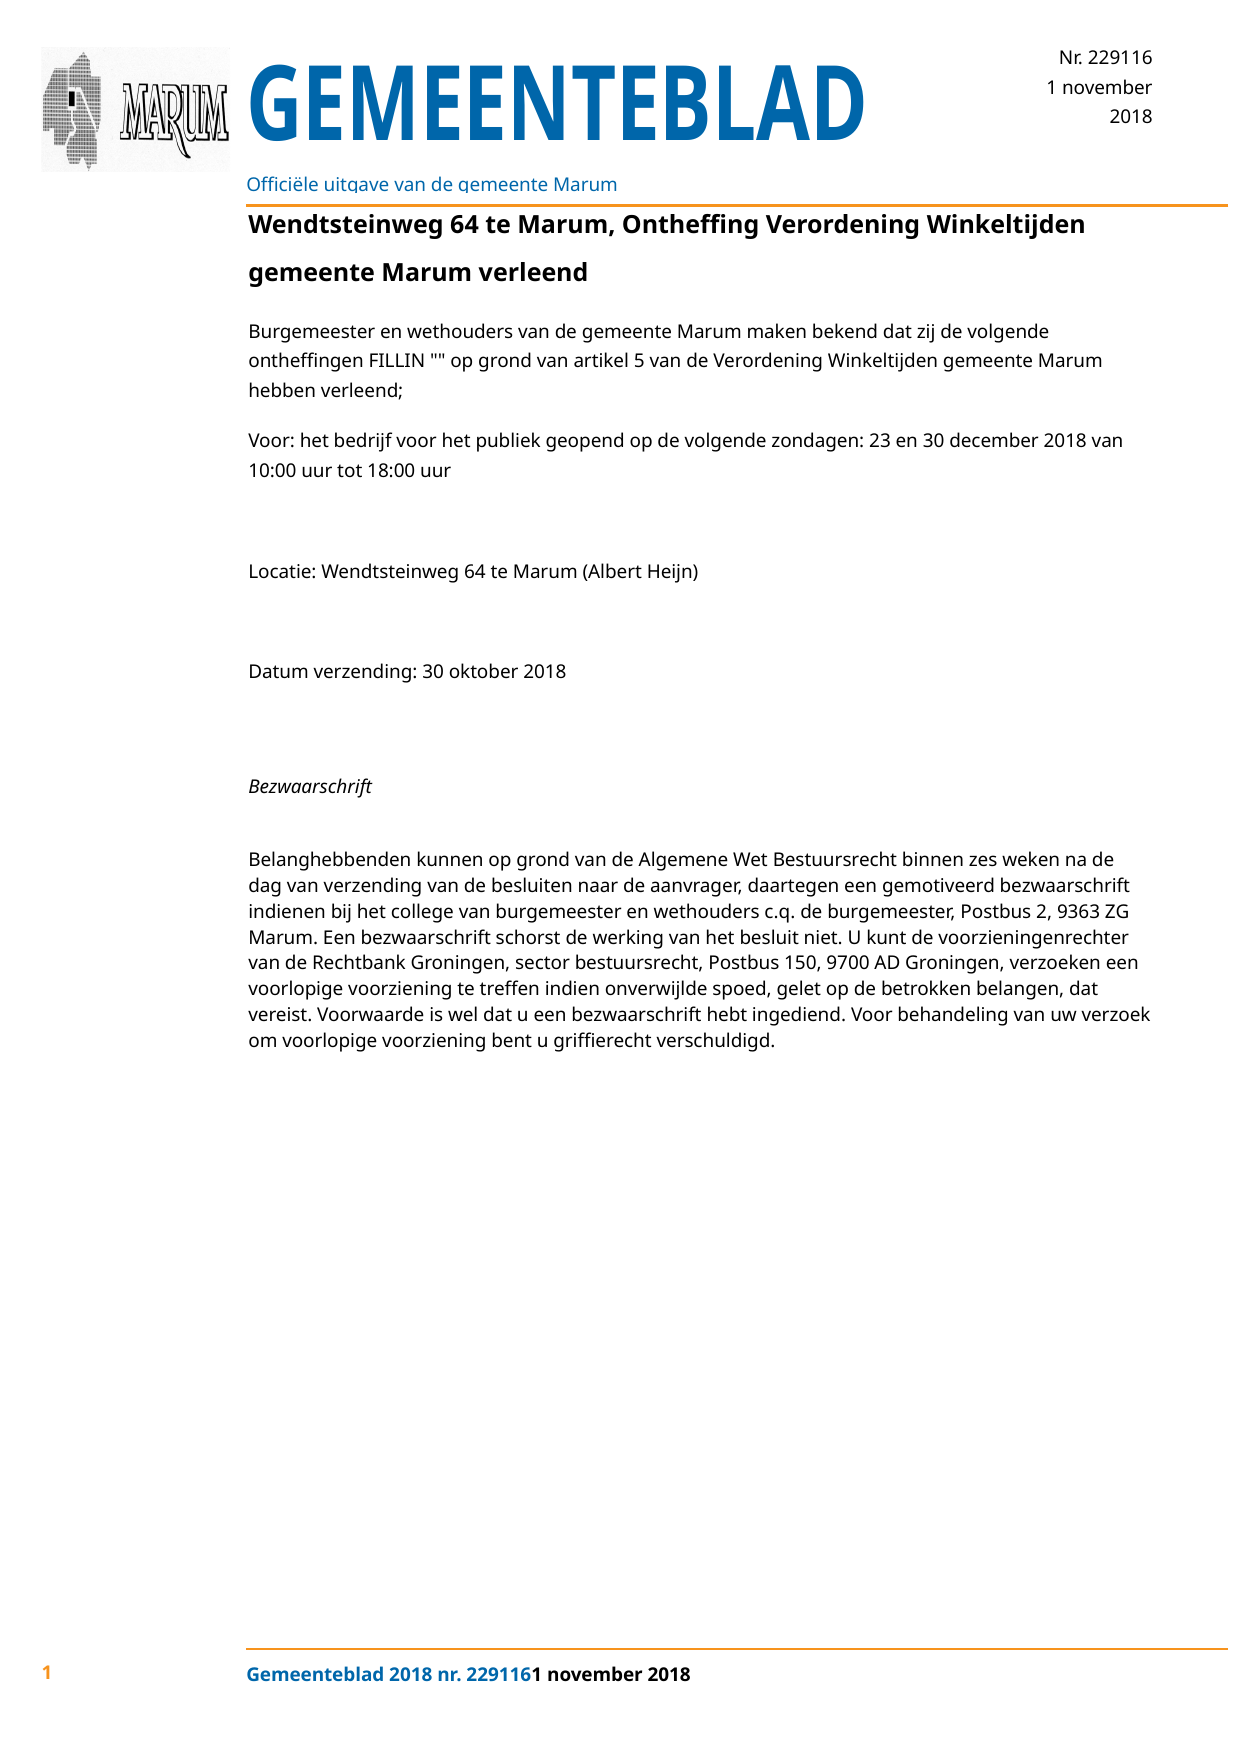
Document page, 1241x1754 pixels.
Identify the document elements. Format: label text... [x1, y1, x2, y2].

picture [41, 47, 231, 172]
text Burgemeester en wethouders van de gemeente Marum maken bekend dat zij de volgende ontheffingen FILLIN "" op grond van artikel 5 van de Verordening Winkeltijden gemeente Marum hebben verleend; [248, 318, 1152, 403]
text Bezwaarschrift [248, 773, 1152, 799]
text Belanghebbenden kunnen op grond van de Algemene Wet Bestuursrecht binnen zes weken na de dag van verzending van de besluiten naar de aanvrager, daartegen een gemotiveerd bezwaarschrift indienen bij het college van burgemeester en wethouders c.q. de burgemeester, Postbus 2, 9363 ZG Marum. Een bezwaarschrift schorst de werking van het besluit niet. U kunt de voorzieningenrechter van de Rechtbank Groningen, sector bestuursrecht, Postbus 150, 9700 AD Groningen, verzoeken een voorlopige voorziening te treffen indien onverwijlde spoed, gelet op de betrokken belangen, dat vereist. Voorwaarde is wel dat u een bezwaarschrift hebt ingediend. Voor behandeling van uw verzoek om voorlopige voorziening bent u griffierecht verschuldigd. [248, 847, 1152, 1052]
text Voor: het bedrijf voor het publiek geopend op de volgende zondagen: 23 en 30 december 2018 van 10:00 uur tot 18:00 uur [248, 427, 1152, 483]
text Locatie: Wendtsteinweg 64 te Marum (Albert Heijn) [248, 558, 1152, 584]
text Datum verzending: 30 oktober 2018 [248, 659, 1152, 684]
text Wendtsteinweg 64 te Marum, Ontheffing Verordening Winkeltijden gemeente Marum verleend [248, 207, 1152, 288]
